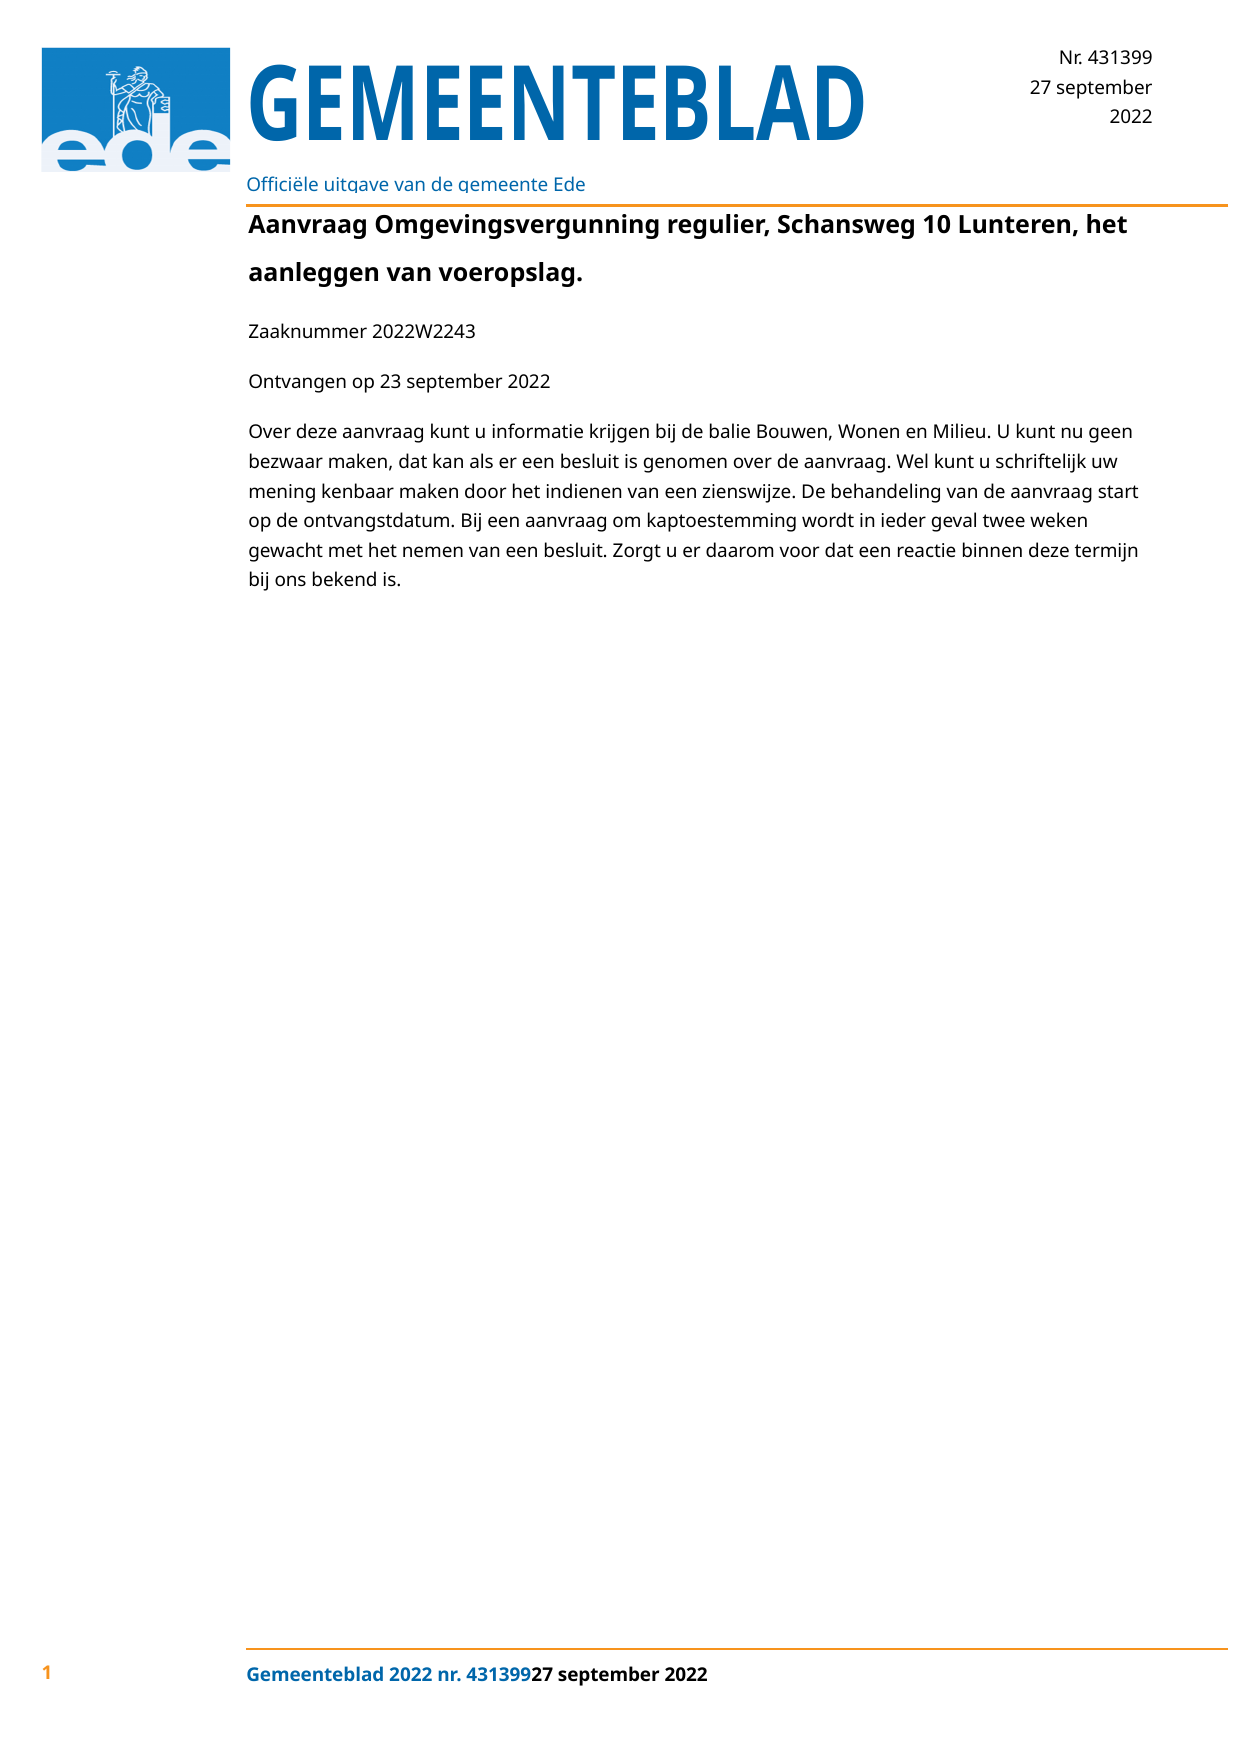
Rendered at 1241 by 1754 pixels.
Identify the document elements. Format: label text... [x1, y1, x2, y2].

text Over deze aanvraag kunt u informatie krijgen bij de balie Bouwen, Wonen en Milieu. U kunt nu geen bezwaar maken, dat kan als er een besluit is genomen over de aanvraag. Wel kunt u schriftelijk uw mening kenbaar maken door het indienen van een zienswijze. De behandeling van de aanvraag start op de ontvangstdatum. Bij een aanvraag om kaptoestemming wordt in ieder geval twee weken gewacht met het nemen van een besluit. Zorgt u er daarom voor dat een reactie binnen deze termijn bij ons bekend is. [248, 419, 1152, 592]
picture [41, 47, 231, 172]
text Ontvangen op 23 september 2022 [248, 368, 1152, 394]
text Zaaknummer 2022W2243 [248, 318, 1152, 344]
text Aanvraag Omgevingsvergunning regulier, Schansweg 10 Lunteren, het aanleggen van voeropslag. [248, 207, 1152, 288]
